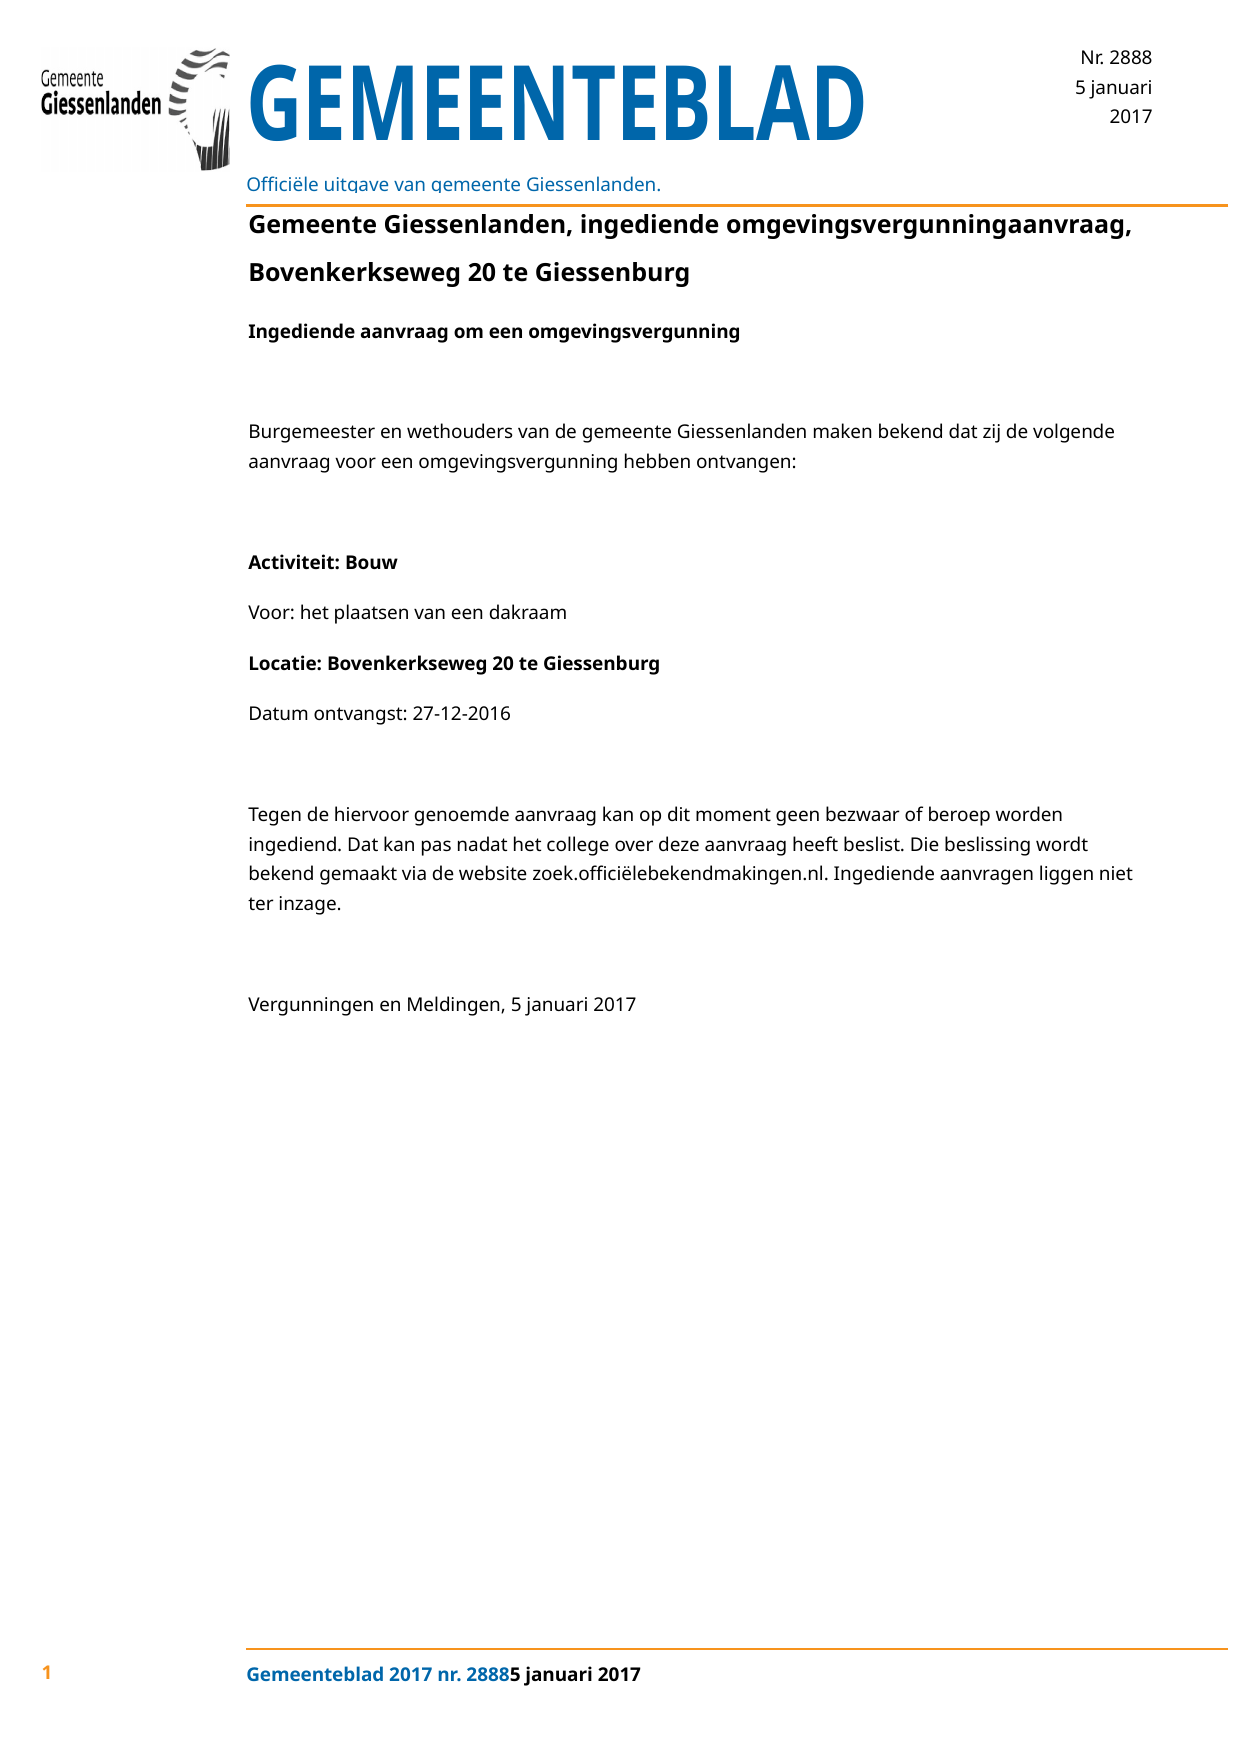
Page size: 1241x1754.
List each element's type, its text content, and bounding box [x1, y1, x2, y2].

text Locatie: Bovenkerkseweg 20 te Giessenburg [248, 650, 1152, 676]
text Activiteit: Bouw [248, 549, 1152, 575]
text Datum ontvangst: 27-12-2016 [248, 700, 1152, 726]
text Ingediende aanvraag om een omgevingsvergunning [248, 318, 1152, 344]
text Tegen de hiervoor genoemde aanvraag kan op dit moment geen bezwaar of beroep worden ingediend. Dat kan pas nadat het college over deze aanvraag heeft beslist. Die beslissing wordt bekend gemaakt via de website zoek.officiëlebekendmakingen.nl. Ingediende aanvragen liggen niet ter inzage. [248, 801, 1152, 916]
text Vergunningen en Meldingen, 5 januari 2017 [248, 991, 1152, 1017]
text Gemeente Giessenlanden, ingediende omgevingsvergunningaanvraag, Bovenkerkseweg 20 te Giessenburg [248, 207, 1152, 288]
picture [41, 47, 231, 172]
text Voor: het plaatsen van een dakraam [248, 599, 1152, 625]
text Burgemeester en wethouders van de gemeente Giessenlanden maken bekend dat zij de volgende aanvraag voor een omgevingsvergunning hebben ontvangen: [248, 419, 1152, 474]
